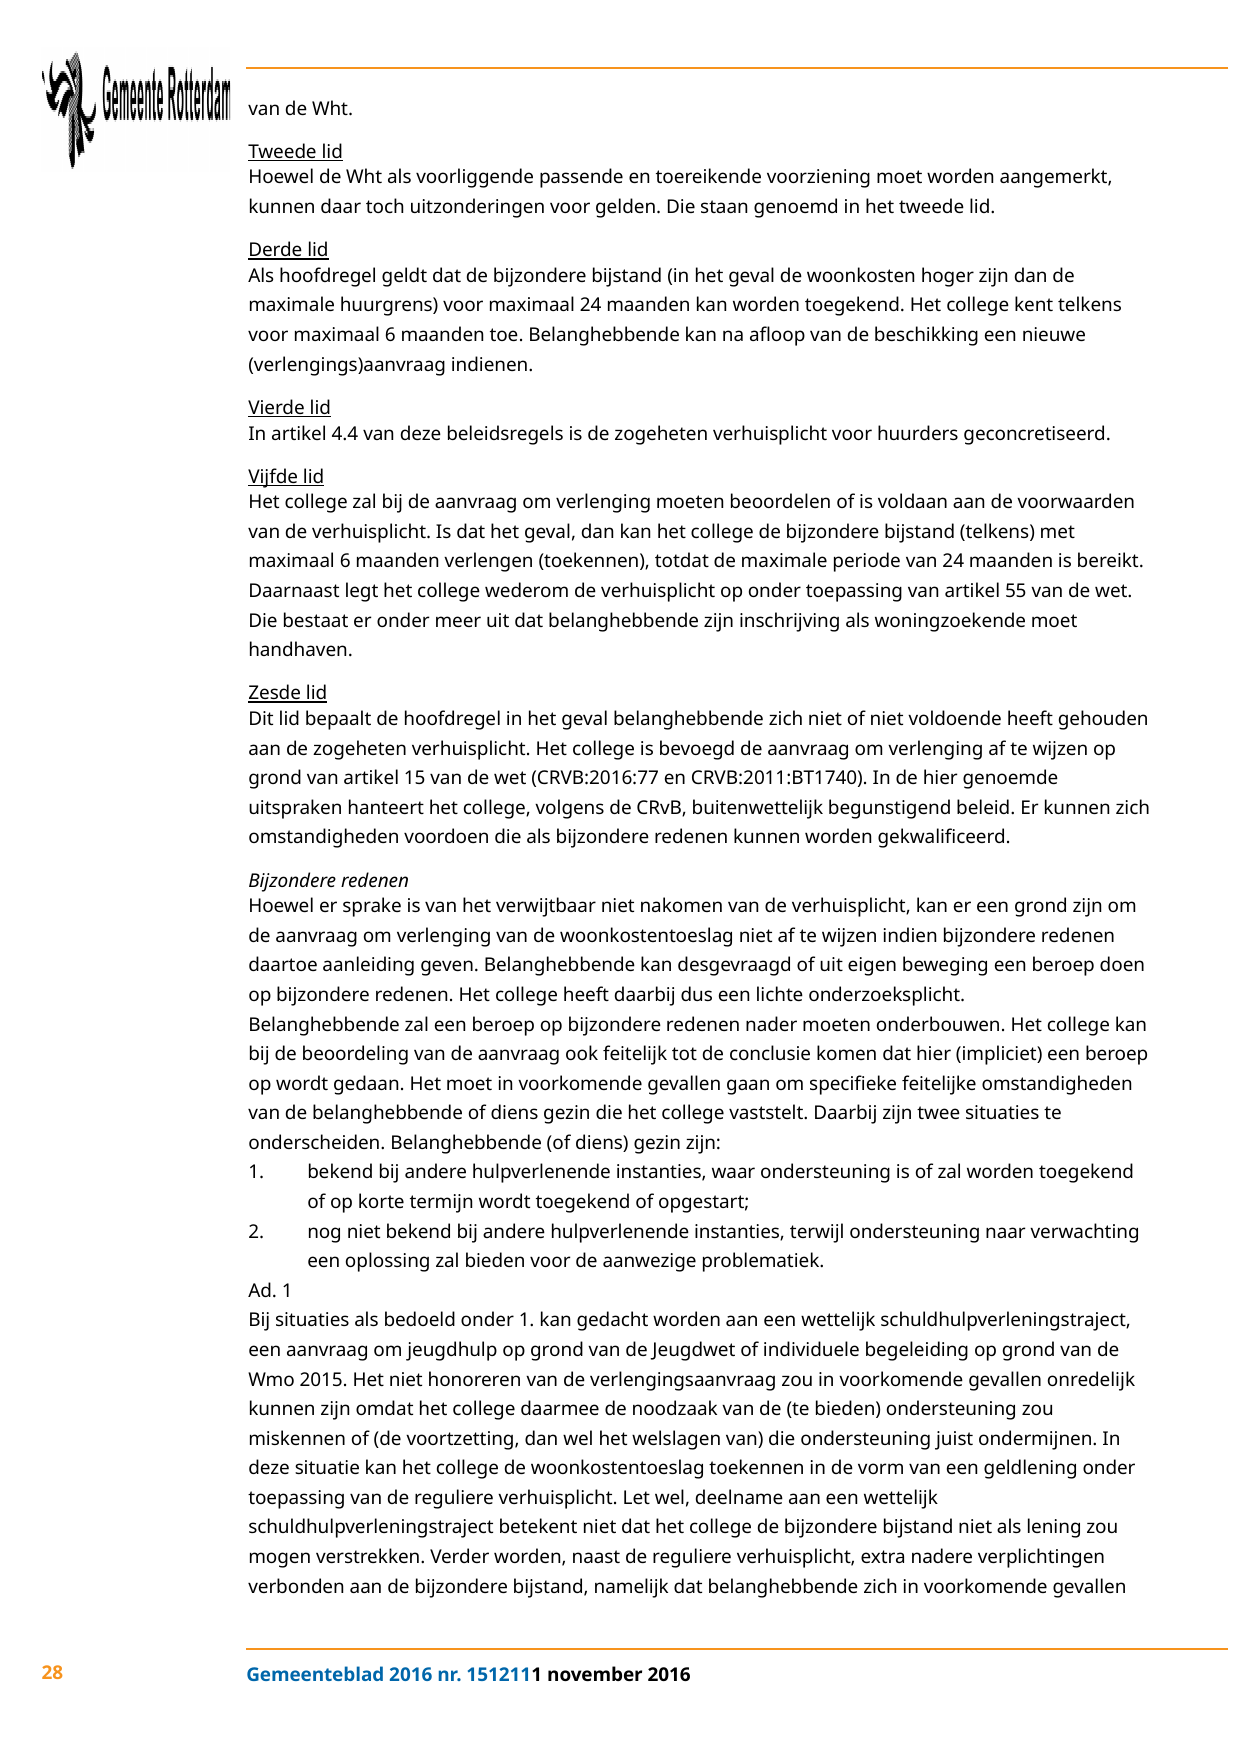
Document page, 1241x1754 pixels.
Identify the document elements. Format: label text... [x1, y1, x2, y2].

text Bijzondere redenen [248, 867, 1152, 892]
text Hoewel er sprake is van het verwijtbaar niet nakomen van de verhuisplicht, kan er een grond zijn om de aanvraag om verlenging van de woonkostentoeslag niet af te wijzen indien bijzondere redenen daartoe aanleiding geven. Belanghebbende kan desgevraagd of uit eigen beweging een beroep doen op bijzondere redenen. Het college heeft daarbij dus een lichte onderzoeksplicht. [248, 892, 1152, 1007]
text Tweede lid [248, 138, 1152, 164]
text Ad. 1 [248, 1277, 1152, 1303]
text Het college zal bij de aanvraag om verlenging moeten beoordelen of is voldaan aan de voorwaarden van de verhuisplicht. Is dat het geval, dan kan het college de bijzondere bijstand (telkens) met maximaal 6 maanden verlengen (toekennen), totdat de maximale periode van 24 maanden is bereikt. Daarnaast legt het college wederom de verhuisplicht op onder toepassing van artikel 55 van de wet. Die bestaat er onder meer uit dat belanghebbende zijn inschrijving als woningzoekende moet handhaven. [248, 488, 1152, 662]
text Bij situaties als bedoeld onder 1. kan gedacht worden aan een wettelijk schuldhulpverleningstraject, een aanvraag om jeugdhulp op grond van de Jeugdwet of individuele begeleiding op grond van de Wmo 2015. Het niet honoreren van de verlengingsaanvraag zou in voorkomende gevallen onredelijk kunnen zijn omdat het college daarmee de noodzaak van de (te bieden) ondersteuning zou miskennen of (de voortzetting, dan wel het welslagen van) die ondersteuning juist ondermijnen. In deze situatie kan het college de woonkostentoeslag toekennen in de vorm van een geldlening onder toepassing van de reguliere verhuisplicht. Let wel, deelname aan een wettelijk schuldhulpverleningstraject betekent niet dat het college de bijzondere bijstand niet als lening zou mogen verstrekken. Verder worden, naast de reguliere verhuisplicht, extra nadere verplichtingen verbonden aan de bijzondere bijstand, namelijk dat belanghebbende zich in voorkomende gevallen [248, 1307, 1152, 1599]
text Vijfde lid [248, 463, 1152, 488]
text van de Wht. [248, 95, 1152, 121]
list nog niet bekend bij andere hulpverlenende instanties, terwijl ondersteuning naar verwachting een oplossing zal bieden voor de aanwezige problematiek. [248, 1218, 1152, 1273]
list bekend bij andere hulpverlenende instanties, waar ondersteuning is of zal worden toegekend of op korte termijn wordt toegekend of opgestart; [248, 1159, 1152, 1214]
picture [41, 47, 231, 172]
text In artikel 4.4 van deze beleidsregels is de zogeheten verhuisplicht voor huurders geconcretiseerd. [248, 420, 1152, 445]
text Vierde lid [248, 394, 1152, 420]
text Dit lid bepaalt de hoofdregel in het geval belanghebbende zich niet of niet voldoende heeft gehouden aan de zogeheten verhuisplicht. Het college is bevoegd de aanvraag om verlenging af te wijzen op grond van artikel 15 van de wet (CRVB:2016:77 en CRVB:2011:BT1740). In de hier genoemde uitspraken hanteert het college, volgens de CRvB, buitenwettelijk begunstigend beleid. Er kunnen zich omstandigheden voordoen die als bijzondere redenen kunnen worden gekwalificeerd. [248, 705, 1152, 849]
text Zesde lid [248, 679, 1152, 705]
text Als hoofdregel geldt dat de bijzondere bijstand (in het geval de woonkosten hoger zijn dan de maximale huurgrens) voor maximaal 24 maanden kan worden toegekend. Het college kent telkens voor maximaal 6 maanden toe. Belanghebbende kan na afloop van de beschikking een nieuwe (verlengings)aanvraag indienen. [248, 262, 1152, 377]
text Belanghebbende zal een beroep op bijzondere redenen nader moeten onderbouwen. Het college kan bij de beoordeling van de aanvraag ook feitelijk tot de conclusie komen dat hier (impliciet) een beroep op wordt gedaan. Het moet in voorkomende gevallen gaan om specifieke feitelijke omstandigheden van de belanghebbende of diens gezin die het college vaststelt. Daarbij zijn twee situaties te onderscheiden. Belanghebbende (of diens) gezin zijn: [248, 1011, 1152, 1155]
text Hoewel de Wht als voorliggende passende en toereikende voorziening moet worden aangemerkt, kunnen daar toch uitzonderingen voor gelden. Die staan genoemd in het tweede lid. [248, 164, 1152, 219]
text Derde lid [248, 236, 1152, 262]
